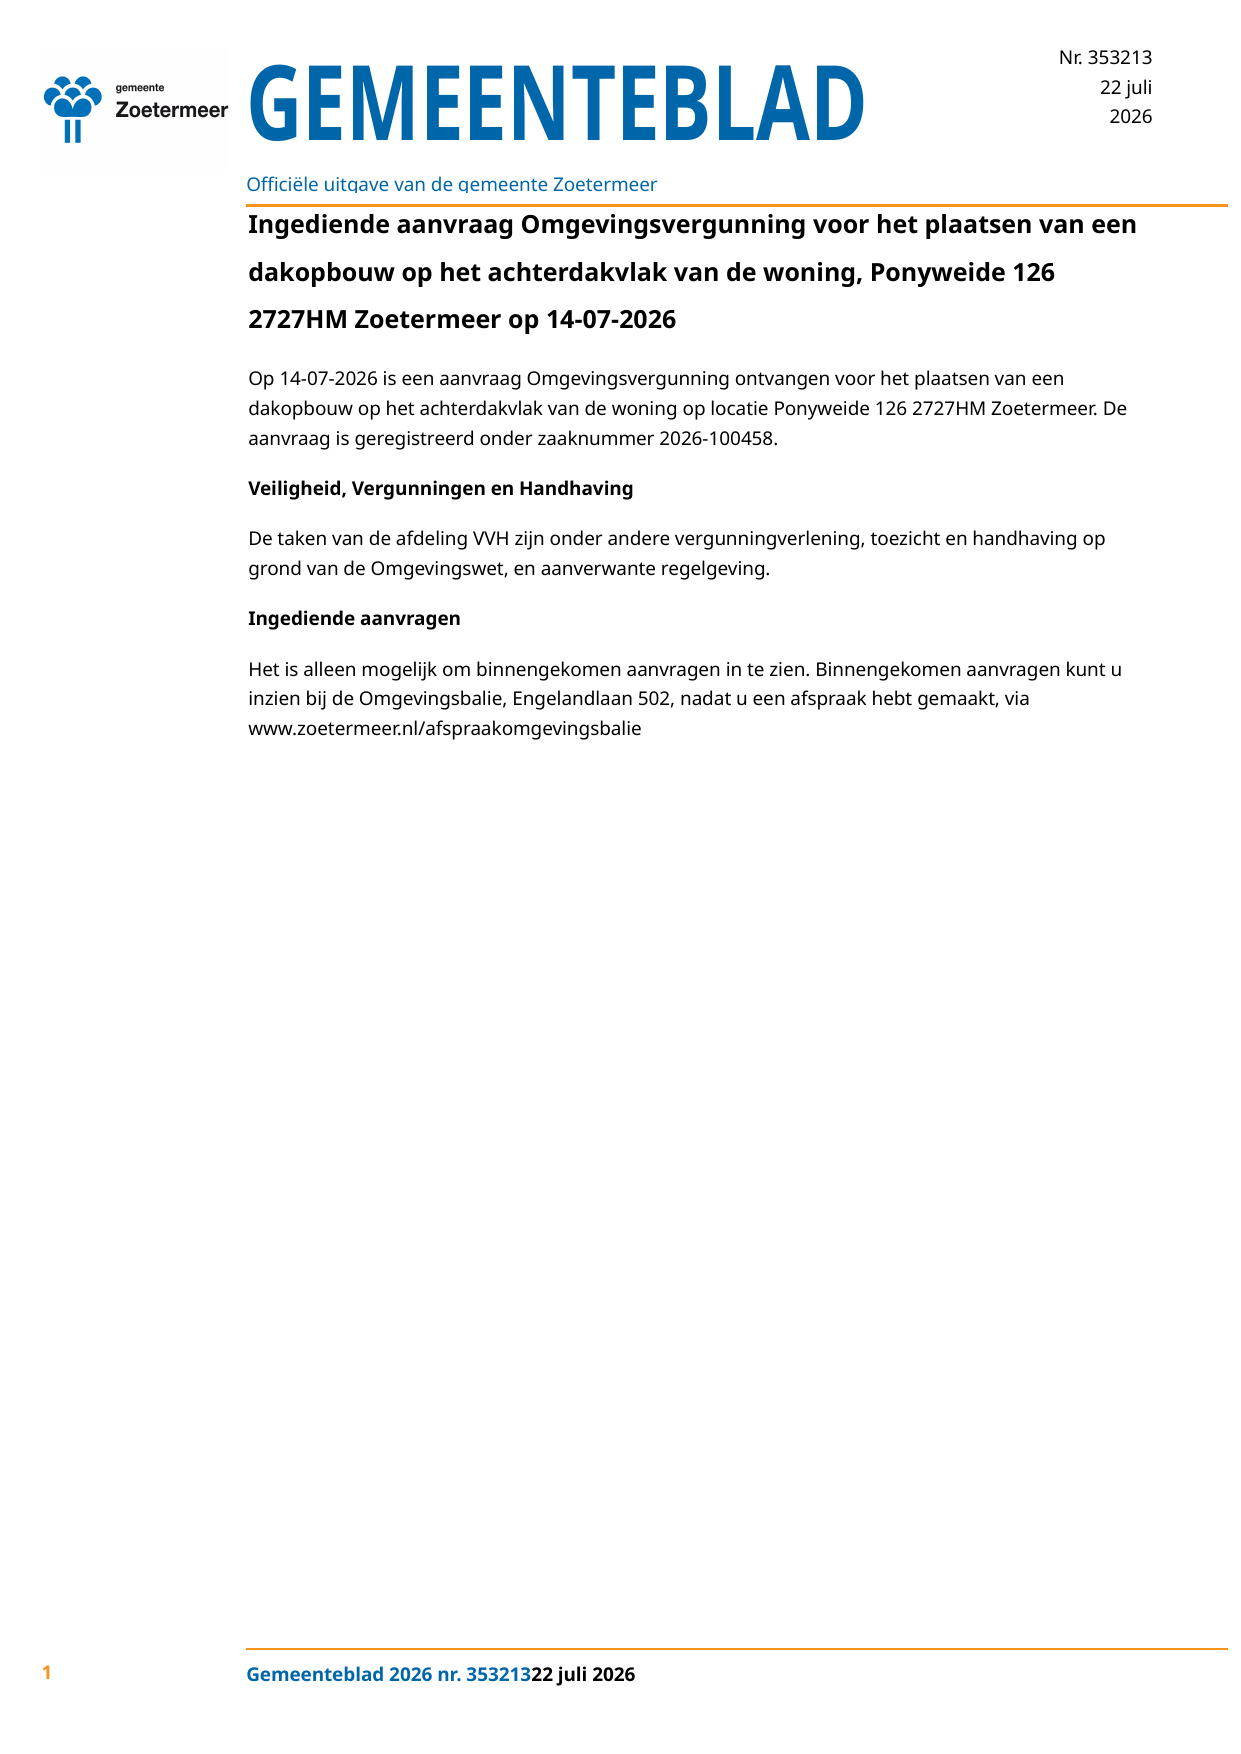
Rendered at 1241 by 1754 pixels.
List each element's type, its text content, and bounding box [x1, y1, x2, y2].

text Op 14-07-2026 is een aanvraag Omgevingsvergunning ontvangen voor het plaatsen van een dakopbouw op het achterdakvlak van de woning op locatie Ponyweide 126 2727HM Zoetermeer. De aanvraag is geregistreerd onder zaaknummer 2026-100458. [248, 366, 1152, 450]
text Ingediende aanvragen [248, 606, 1152, 631]
text Het is alleen mogelijk om binnengekomen aanvragen in te zien. Binnengekomen aanvragen kunt u inzien bij de Omgevingsbalie, Engelandlaan 502, nadat u een afspraak hebt gemaakt, via www.zoetermeer.nl/afspraakomgevingsbalie [248, 656, 1152, 741]
text Veiligheid, Vergunningen en Handhaving [248, 475, 1152, 501]
text Ingediende aanvraag Omgevingsvergunning voor het plaatsen van een dakopbouw op het achterdakvlak van de woning, Ponyweide 126 2727HM Zoetermeer op 14-07-2026 [248, 207, 1152, 336]
text De taken van de afdeling VVH zijn onder andere vergunningverlening, toezicht en handhaving op grond van de Omgevingswet, en aanverwante regelgeving. [248, 526, 1152, 581]
picture [41, 47, 231, 172]
